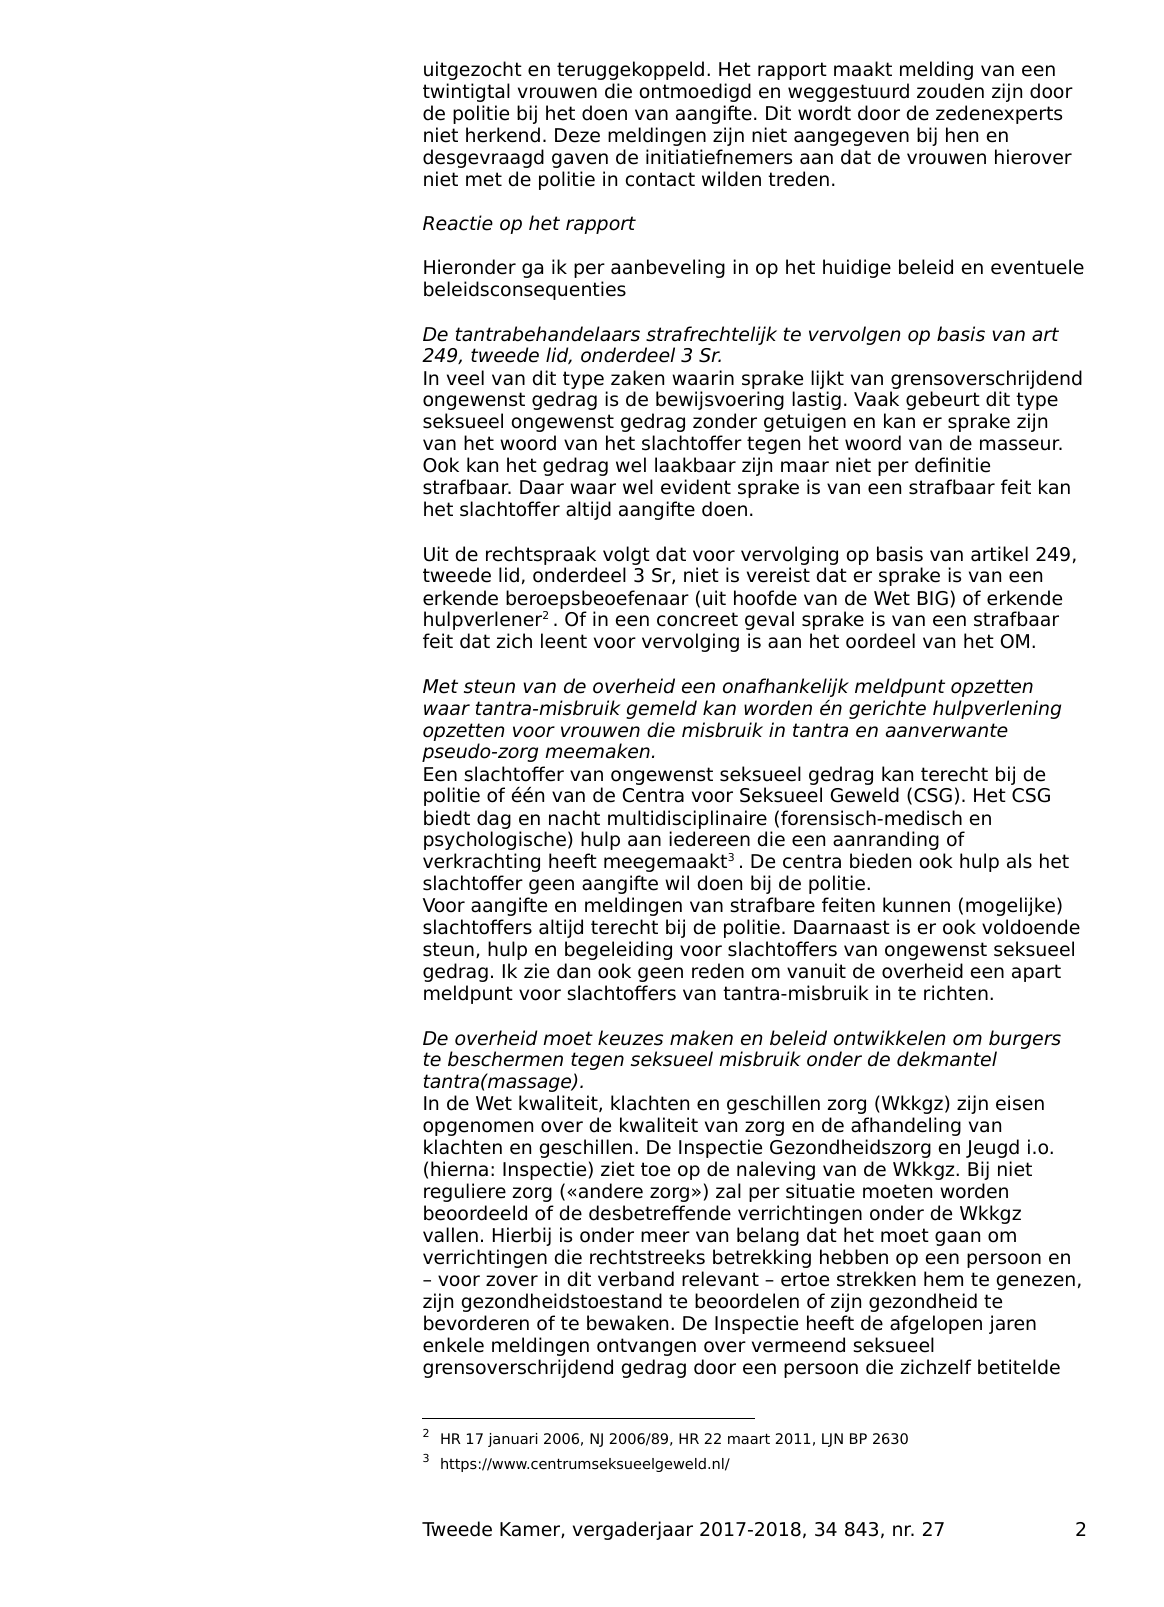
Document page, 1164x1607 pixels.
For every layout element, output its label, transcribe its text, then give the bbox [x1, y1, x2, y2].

text De overheid moet keuzes maken en beleid ontwikkelen om burgers te beschermen tegen seksueel misbruik onder de dekmantel tantra(massage). [422, 1027, 1087, 1093]
subtitle Reactie op het rapport [422, 213, 1087, 235]
text De tantrabehandelaars strafrechtelijk te vervolgen op basis van art 249, tweede lid, onderdeel 3 Sr. [422, 323, 1087, 367]
text Voor aangifte en meldingen van strafbare feiten kunnen (mogelijke) slachtoffers altijd terecht bij de politie. Daarnaast is er ook voldoende steun, hulp en begeleiding voor slachtoffers van ongewenst seksueel gedrag. Ik zie dan ook geen reden om vanuit de overheid een apart meldpunt voor slachtoffers van tantra-misbruik in te richten. [422, 895, 1087, 1005]
text https://www.centrumseksueelgeweld.nl/ [422, 1452, 1087, 1474]
text In veel van dit type zaken waarin sprake lijkt van grensoverschrijdend ongewenst gedrag is de bewijsvoering lastig. Vaak gebeurt dit type seksueel ongewenst gedrag zonder getuigen en kan er sprake zijn van het woord van het slachtoffer tegen het woord van de masseur. Ook kan het gedrag wel laakbaar zijn maar niet per definitie strafbaar. Daar waar wel evident sprake is van een strafbaar feit kan het slachtoffer altijd aangifte doen. [422, 367, 1087, 521]
text In de Wet kwaliteit, klachten en geschillen zorg (Wkkgz) zijn eisen opgenomen over de kwaliteit van zorg en de afhandeling van klachten en geschillen. De Inspectie Gezondheidszorg en Jeugd i.o. (hierna: Inspectie) ziet toe op de naleving van de Wkkgz. Bij niet reguliere zorg («andere zorg») zal per situatie moeten worden beoordeeld of de desbetreffende verrichtingen onder de Wkkgz vallen. Hierbij is onder meer van belang dat het moet gaan om verrichtingen die rechtstreeks betrekking hebben op een persoon en – voor zover in dit verband relevant – ertoe strekken hem te genezen, zijn gezondheidstoestand te beoordelen of zijn gezondheid te bevorderen of te bewaken. De Inspectie heeft de afgelopen jaren enkele meldingen ontvangen over vermeend seksueel grensoverschrijdend gedrag door een persoon die zichzelf betitelde [422, 1093, 1087, 1379]
text HR 17 januari 2006, NJ 2006/89, HR 22 maart 2011, LJN BP 2630 [422, 1427, 1087, 1449]
text Hieronder ga ik per aanbeveling in op het huidige beleid en eventuele beleidsconsequenties [422, 257, 1087, 301]
text uitgezocht en teruggekoppeld. Het rapport maakt melding van een twintigtal vrouwen die ontmoedigd en weggestuurd zouden zijn door de politie bij het doen van aangifte. Dit wordt door de zedenexperts niet herkend. Deze meldingen zijn niet aangegeven bij hen en desgevraagd gaven de initiatiefnemers aan dat de vrouwen hierover niet met de politie in contact wilden treden. [422, 59, 1087, 191]
text Een slachtoffer van ongewenst seksueel gedrag kan terecht bij de politie of één van de Centra voor Seksueel Geweld (CSG). Het CSG biedt dag en nacht multidisciplinaire (forensisch-medisch en psychologische) hulp aan iedereen die een aanranding of verkrachting heeft meegemaakt. De centra bieden ook hulp als het slachtoffer geen aangifte wil doen bij de politie. [422, 763, 1087, 895]
text Met steun van de overheid een onafhankelijk meldpunt opzetten waar tantra-misbruik gemeld kan worden én gerichte hulpverlening opzetten voor vrouwen die misbruik in tantra en aanverwante pseudo-zorg meemaken. [422, 676, 1087, 763]
text Uit de rechtspraak volgt dat voor vervolging op basis van artikel 249, tweede lid, onderdeel 3 Sr, niet is vereist dat er sprake is van een erkende beroepsbeoefenaar (uit hoofde van de Wet BIG) of erkende hulpverlener. Of in een concreet geval sprake is van een strafbaar feit dat zich leent voor vervolging is aan het oordeel van het OM. [422, 543, 1087, 653]
